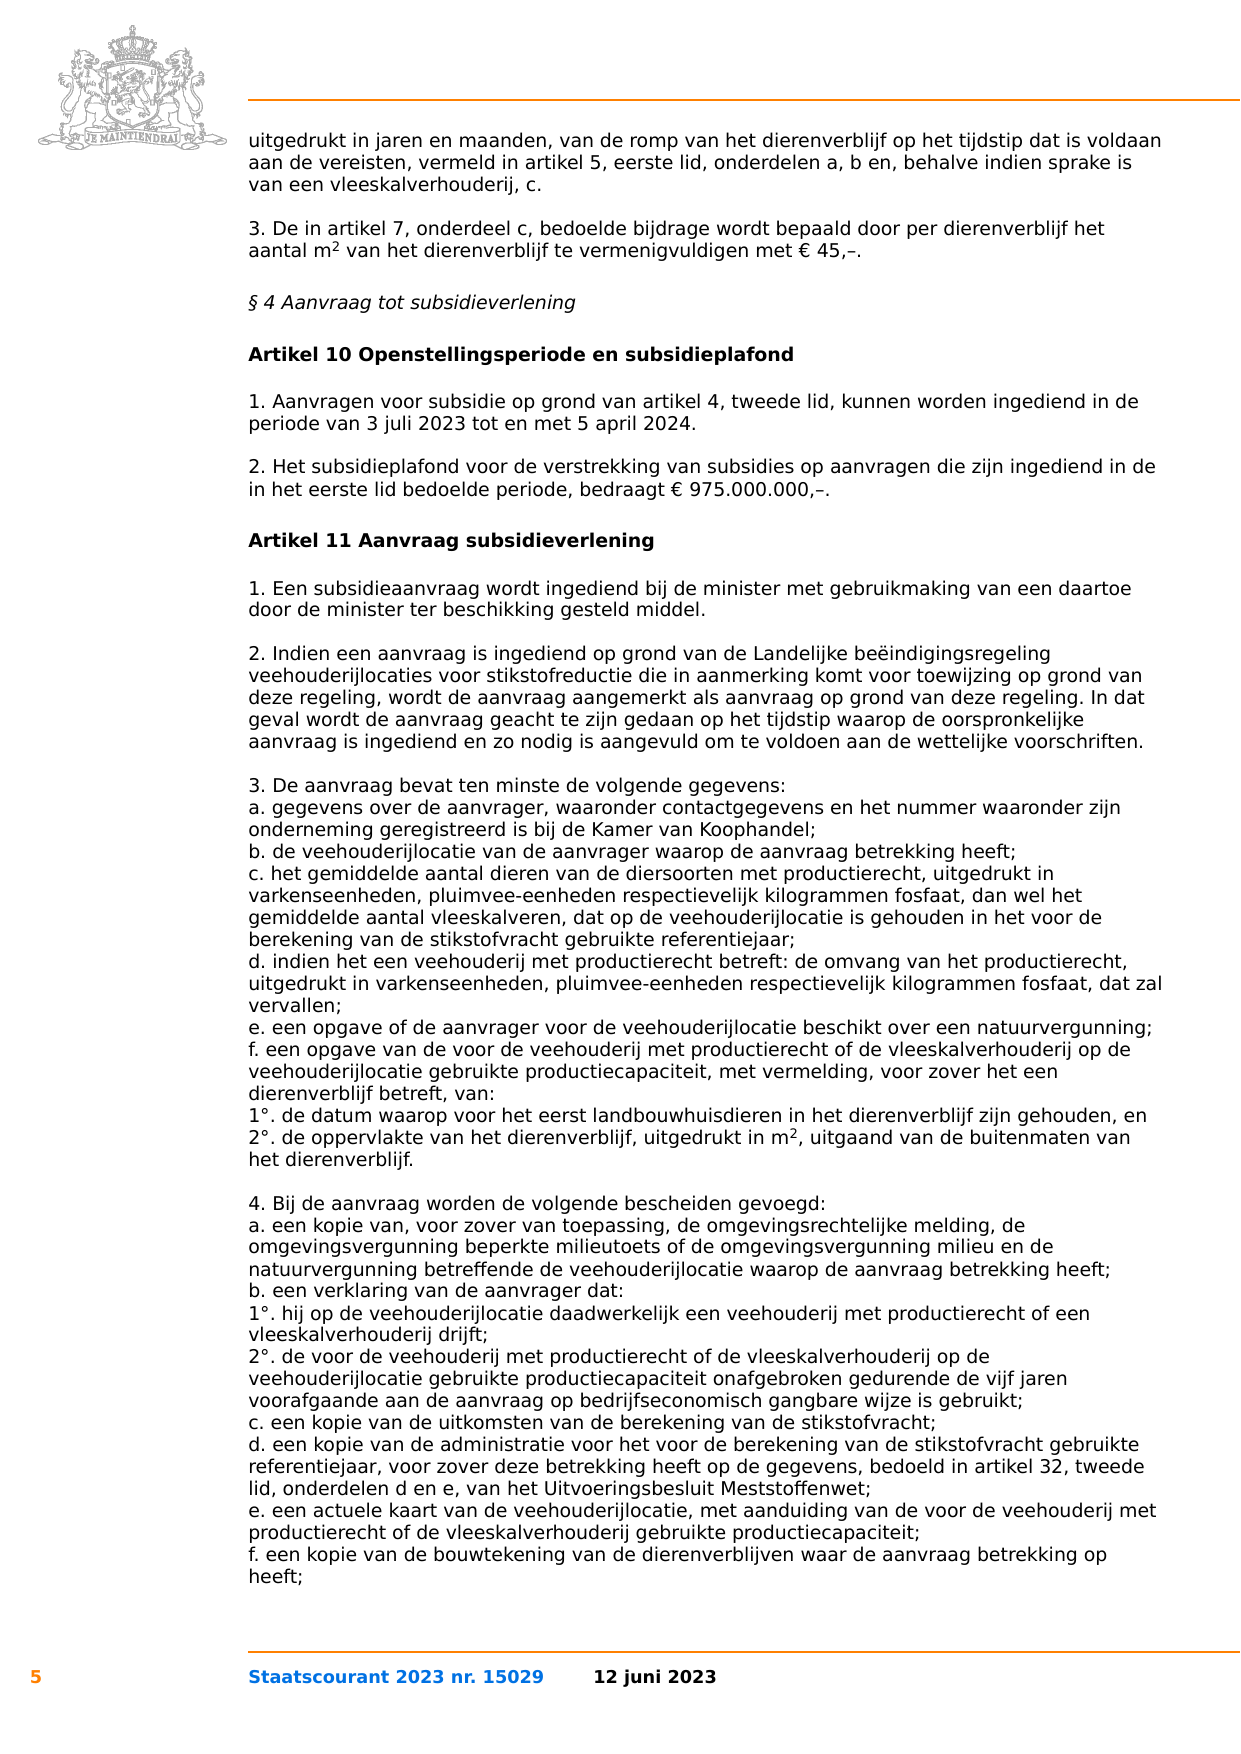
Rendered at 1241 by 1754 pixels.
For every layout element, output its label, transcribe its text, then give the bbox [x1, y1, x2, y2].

text b. een verklaring van de aanvrager dat: [248, 1280, 1163, 1302]
text 1. Een subsidieaanvraag wordt ingediend bij de minister met gebruikmaking van een daartoe door de minister ter beschikking gesteld middel. [248, 577, 1163, 621]
text f. een kopie van de bouwtekening van de dierenverblijven waar de aanvraag betrekking op heeft; [248, 1544, 1163, 1588]
text a. gegevens over de aanvrager, waaronder contactgegevens en het nummer waaronder zijn onderneming geregistreerd is bij de Kamer van Koophandel; [248, 797, 1163, 841]
text e. een actuele kaart van de veehouderijlocatie, met aanduiding van de voor de veehouderij met productierecht of de vleeskalverhouderij gebruikte productiecapaciteit; [248, 1500, 1163, 1544]
text 3. De aanvraag bevat ten minste de volgende gegevens: [248, 775, 1163, 797]
text 4. Bij de aanvraag worden de volgende bescheiden gevoegd: [248, 1192, 1163, 1214]
subtitle § 4 Aanvraag tot subsidieverlening [248, 292, 1163, 314]
text 1°. hij op de veehouderijlocatie daadwerkelijk een veehouderij met productierecht of een vleeskalverhouderij drijft; [248, 1302, 1163, 1346]
subtitle Artikel 10 Openstellingsperiode en subsidieplafond [248, 344, 1163, 366]
text 1. Aanvragen voor subsidie op grond van artikel 4, tweede lid, kunnen worden ingediend in de periode van 3 juli 2023 tot en met 5 april 2024. [248, 391, 1163, 434]
text b. de veehouderijlocatie van de aanvrager waarop de aanvraag betrekking heeft; [248, 841, 1163, 863]
text 1°. de datum waarop voor het eerst landbouwhuisdieren in het dierenverblijf zijn gehouden, en [248, 1105, 1163, 1127]
text c. een kopie van de uitkomsten van de berekening van de stikstofvracht; [248, 1412, 1163, 1434]
text a. een kopie van, voor zover van toepassing, de omgevingsrechtelijke melding, de omgevingsvergunning beperkte milieutoets of de omgevingsvergunning milieu en de natuurvergunning betreffende de veehouderijlocatie waarop de aanvraag betrekking heeft; [248, 1214, 1163, 1280]
text 3. De in artikel 7, onderdeel c, bedoelde bijdrage wordt bepaald door per dierenverblijf het aantal m2 van het dierenverblijf te vermenigvuldigen met € 45,–. [248, 218, 1163, 262]
text f. een opgave van de voor de veehouderij met productierecht of de vleeskalverhouderij op de veehouderijlocatie gebruikte productiecapaciteit, met vermelding, voor zover het een dierenverblijf betreft, van: [248, 1039, 1163, 1105]
text e. een opgave of de aanvrager voor de veehouderijlocatie beschikt over een natuurvergunning; [248, 1017, 1163, 1039]
text d. een kopie van de administratie voor het voor de berekening van de stikstofvracht gebruikte referentiejaar, voor zover deze betrekking heeft op de gegevens, bedoeld in artikel 32, tweede lid, onderdelen d en e, van het Uitvoeringsbesluit Meststoffenwet; [248, 1434, 1163, 1500]
text uitgedrukt in jaren en maanden, van de romp van het dierenverblijf op het tijdstip dat is voldaan aan de vereisten, vermeld in artikel 5, eerste lid, onderdelen a, b en, behalve indien sprake is van een vleeskalverhouderij, c. [248, 130, 1163, 196]
picture [38, 25, 227, 150]
text 2. Indien een aanvraag is ingediend op grond van de Landelijke beëindigingsregeling veehouderijlocaties voor stikstofreductie die in aanmerking komt voor toewijzing op grond van deze regeling, wordt de aanvraag aangemerkt als aanvraag op grond van deze regeling. In dat geval wordt de aanvraag geacht te zijn gedaan op het tijdstip waarop de oorspronkelijke aanvraag is ingediend en zo nodig is aangevuld om te voldoen aan de wettelijke voorschriften. [248, 643, 1163, 753]
text 2°. de oppervlakte van het dierenverblijf, uitgedrukt in m2, uitgaand van de buitenmaten van het dierenverblijf. [248, 1127, 1163, 1171]
subtitle Artikel 11 Aanvraag subsidieverlening [248, 530, 1163, 552]
text d. indien het een veehouderij met productierecht betreft: de omvang van het productierecht, uitgedrukt in varkenseenheden, pluimvee-eenheden respectievelijk kilogrammen fosfaat, dat zal vervallen; [248, 951, 1163, 1017]
text c. het gemiddelde aantal dieren van de diersoorten met productierecht, uitgedrukt in varkenseenheden, pluimvee-eenheden respectievelijk kilogrammen fosfaat, dan wel het gemiddelde aantal vleeskalveren, dat op de veehouderijlocatie is gehouden in het voor de berekening van de stikstofvracht gebruikte referentiejaar; [248, 863, 1163, 951]
text 2. Het subsidieplafond voor de verstrekking van subsidies op aanvragen die zijn ingediend in de in het eerste lid bedoelde periode, bedraagt € 975.000.000,–. [248, 456, 1163, 500]
text 2°. de voor de veehouderij met productierecht of de vleeskalverhouderij op de veehouderijlocatie gebruikte productiecapaciteit onafgebroken gedurende de vijf jaren voorafgaande aan de aanvraag op bedrijfseconomisch gangbare wijze is gebruikt; [248, 1346, 1163, 1412]
